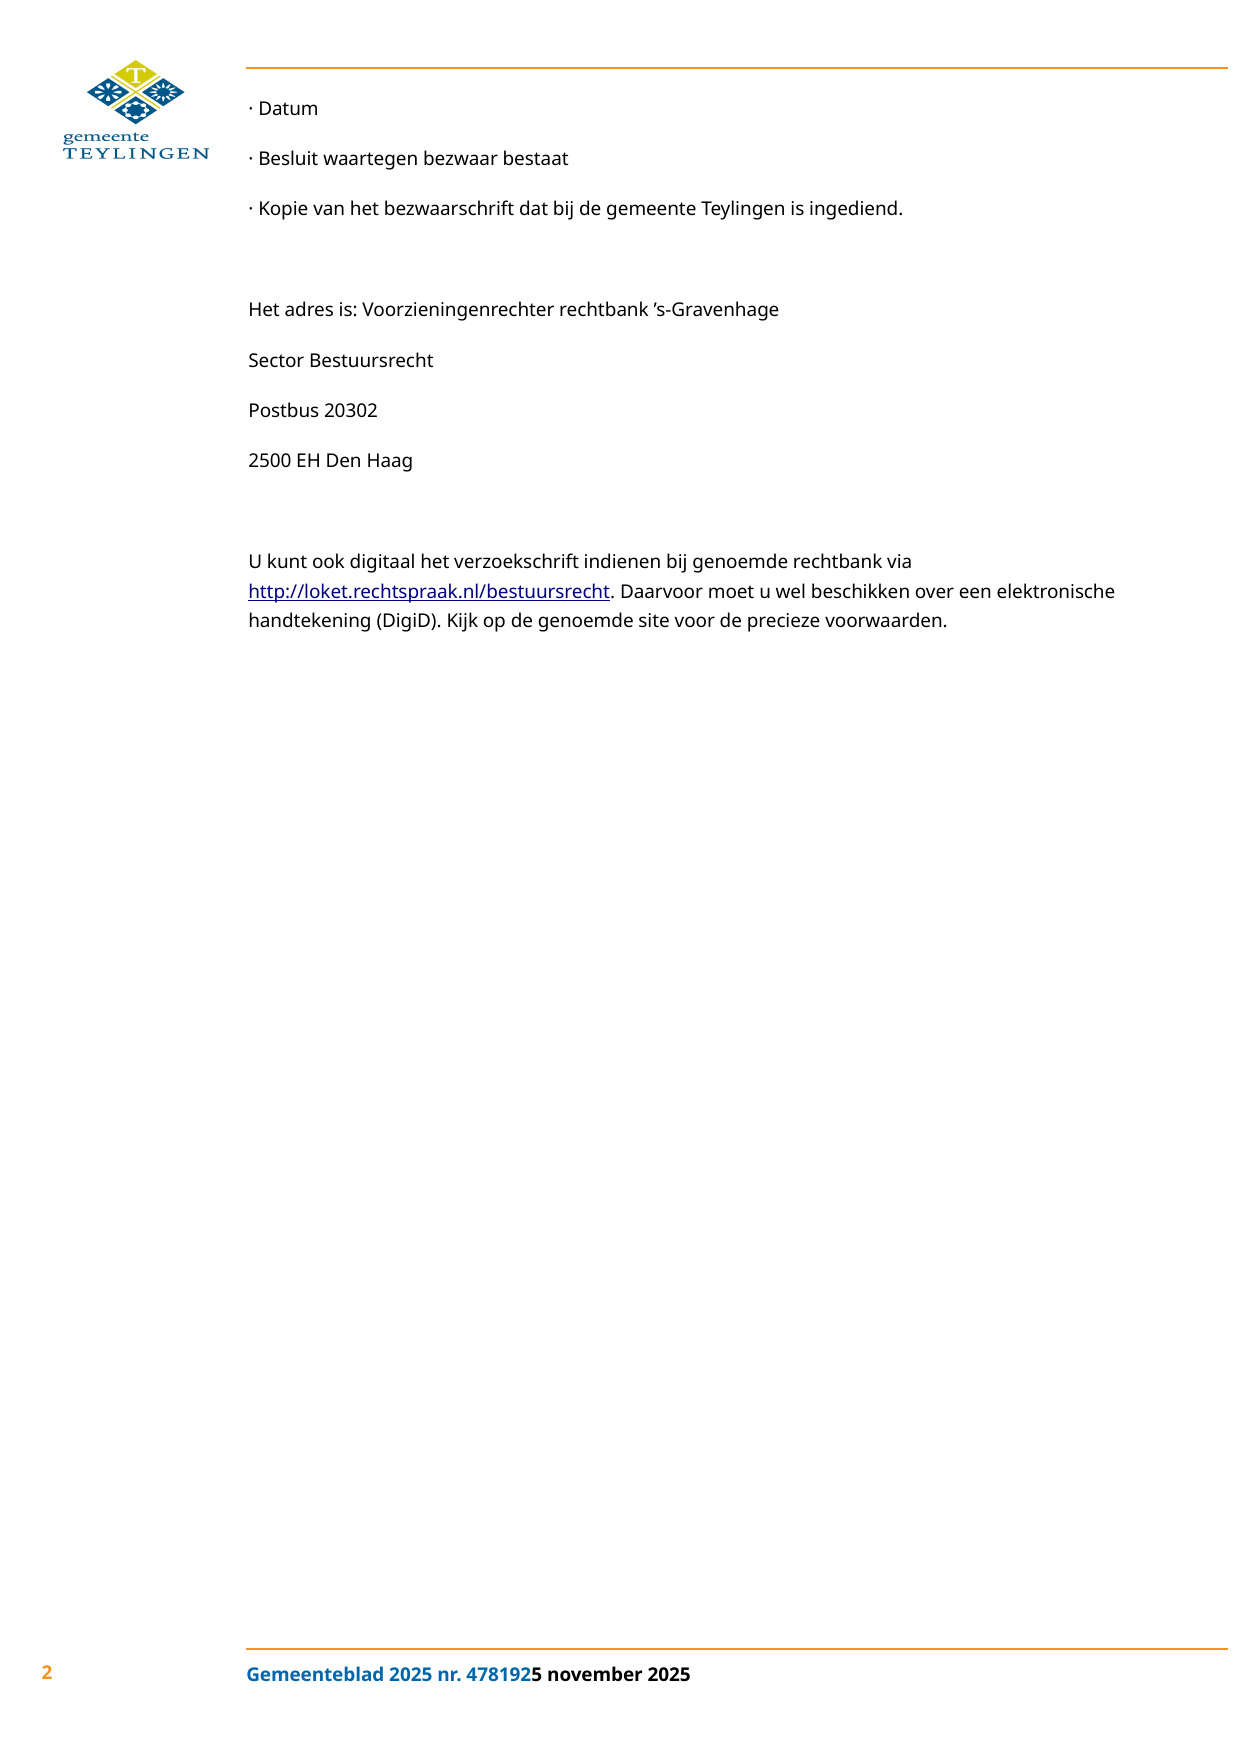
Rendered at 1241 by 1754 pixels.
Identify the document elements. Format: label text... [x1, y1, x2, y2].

text · Datum [248, 95, 1152, 121]
text Het adres is: Voorzieningenrechter rechtbank ’s-Gravenhage [248, 296, 1152, 322]
picture [41, 47, 231, 172]
text Postbus 20302 [248, 397, 1152, 423]
text · Besluit waartegen bezwaar bestaat [248, 145, 1152, 171]
text Sector Bestuursrecht [248, 347, 1152, 373]
text · Kopie van het bezwaarschrift dat bij de gemeente Teylingen is ingediend. [248, 196, 1152, 221]
text U kunt ook digitaal het verzoekschrift indienen bij genoemde rechtbank via http://loket.rechtspraak.nl/bestuursrecht. Daarvoor moet u wel beschikken over een elektronische handtekening (DigiD). Kijk op de genoemde site voor de precieze voorwaarden. [248, 548, 1152, 633]
text 2500 EH Den Haag [248, 448, 1152, 473]
